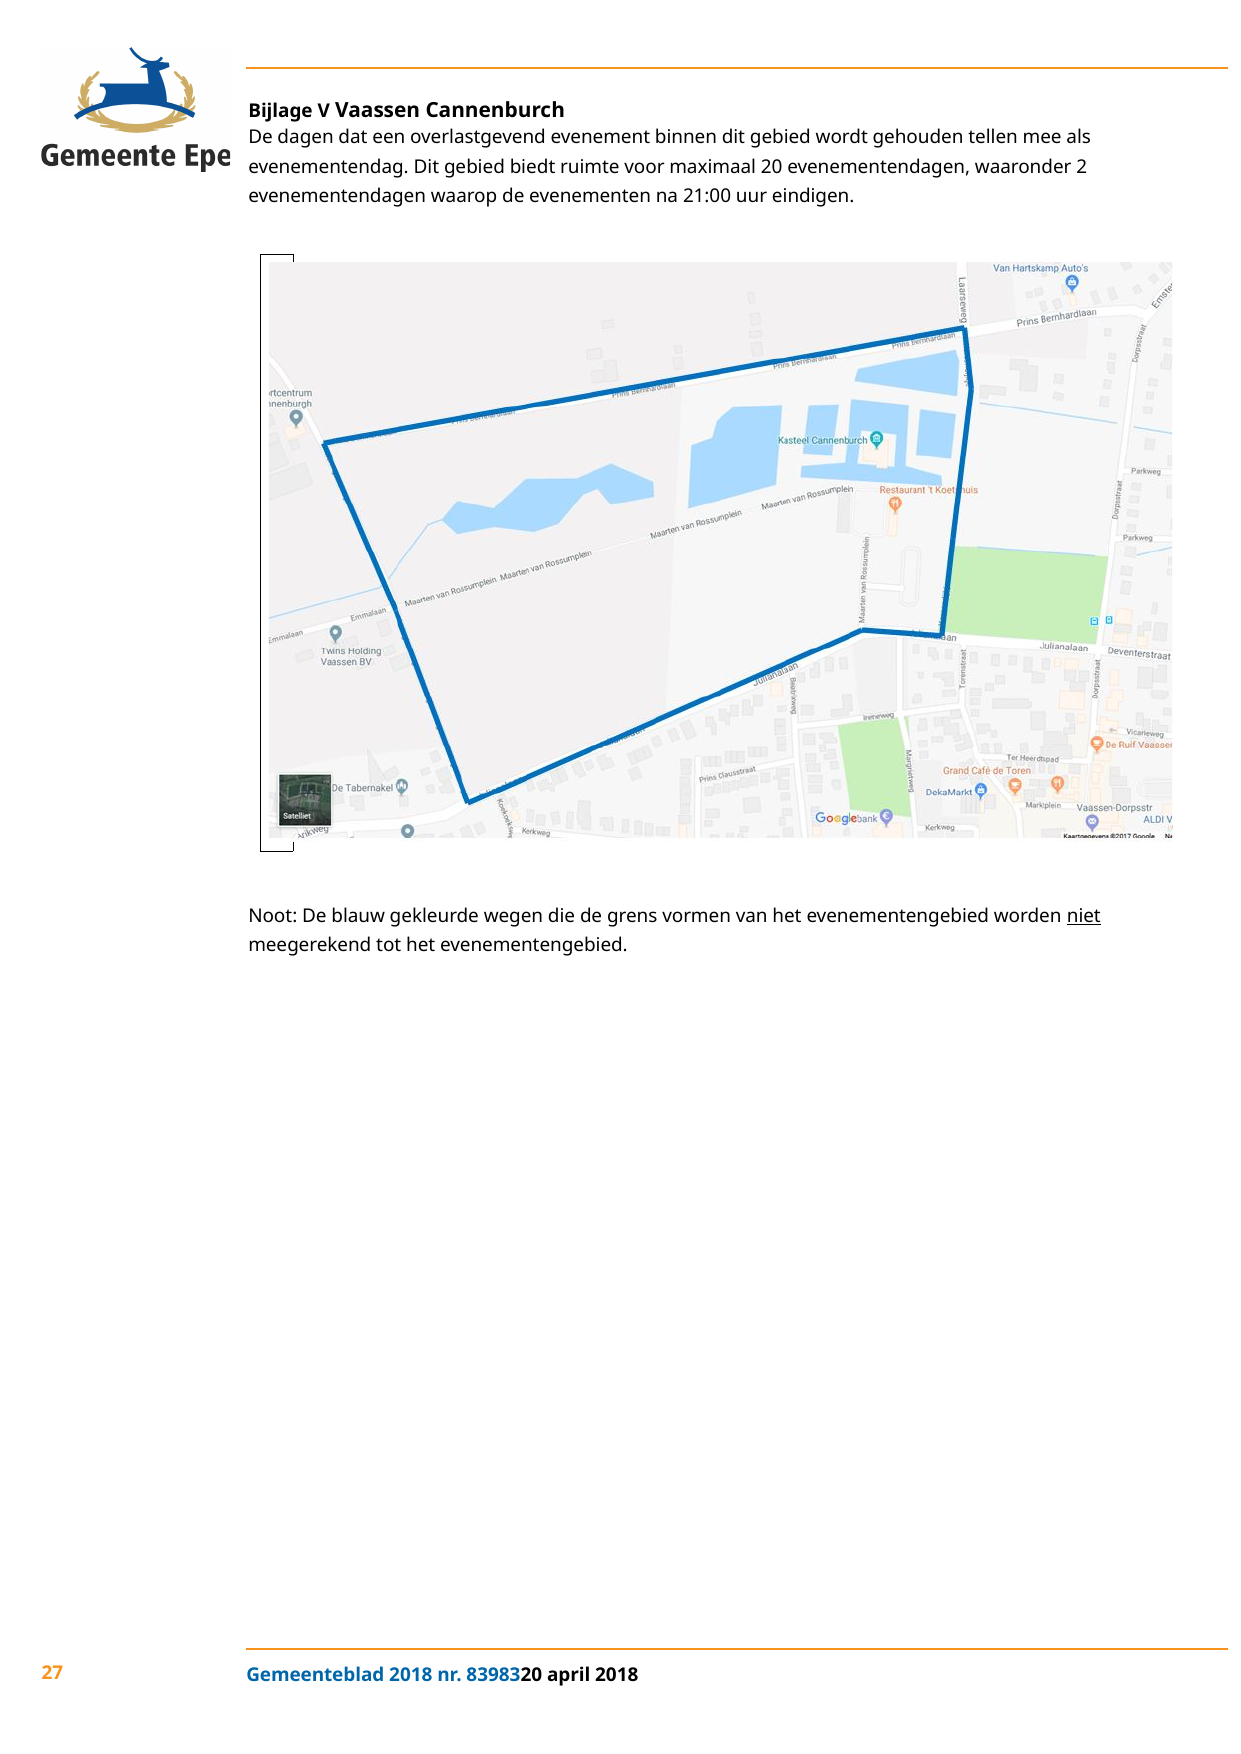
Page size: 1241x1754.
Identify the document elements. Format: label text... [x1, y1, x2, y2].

text Bijlage V Vaassen Cannenburch [248, 95, 1152, 123]
text Noot: De blauw gekleurde wegen die de grens vormen van het evenementengebied worden niet meegerekend tot het evenementengebied. [248, 902, 1152, 957]
picture [268, 262, 1173, 842]
text De dagen dat een overlastgevend evenement binnen dit gebied wordt gehouden tellen mee als evenementendag. Dit gebied biedt ruimte voor maximaal 20 evenementendagen, waaronder 2 evenementendagen waarop de evenementen na 21:00 uur eindigen. [248, 123, 1152, 208]
picture [41, 47, 231, 172]
